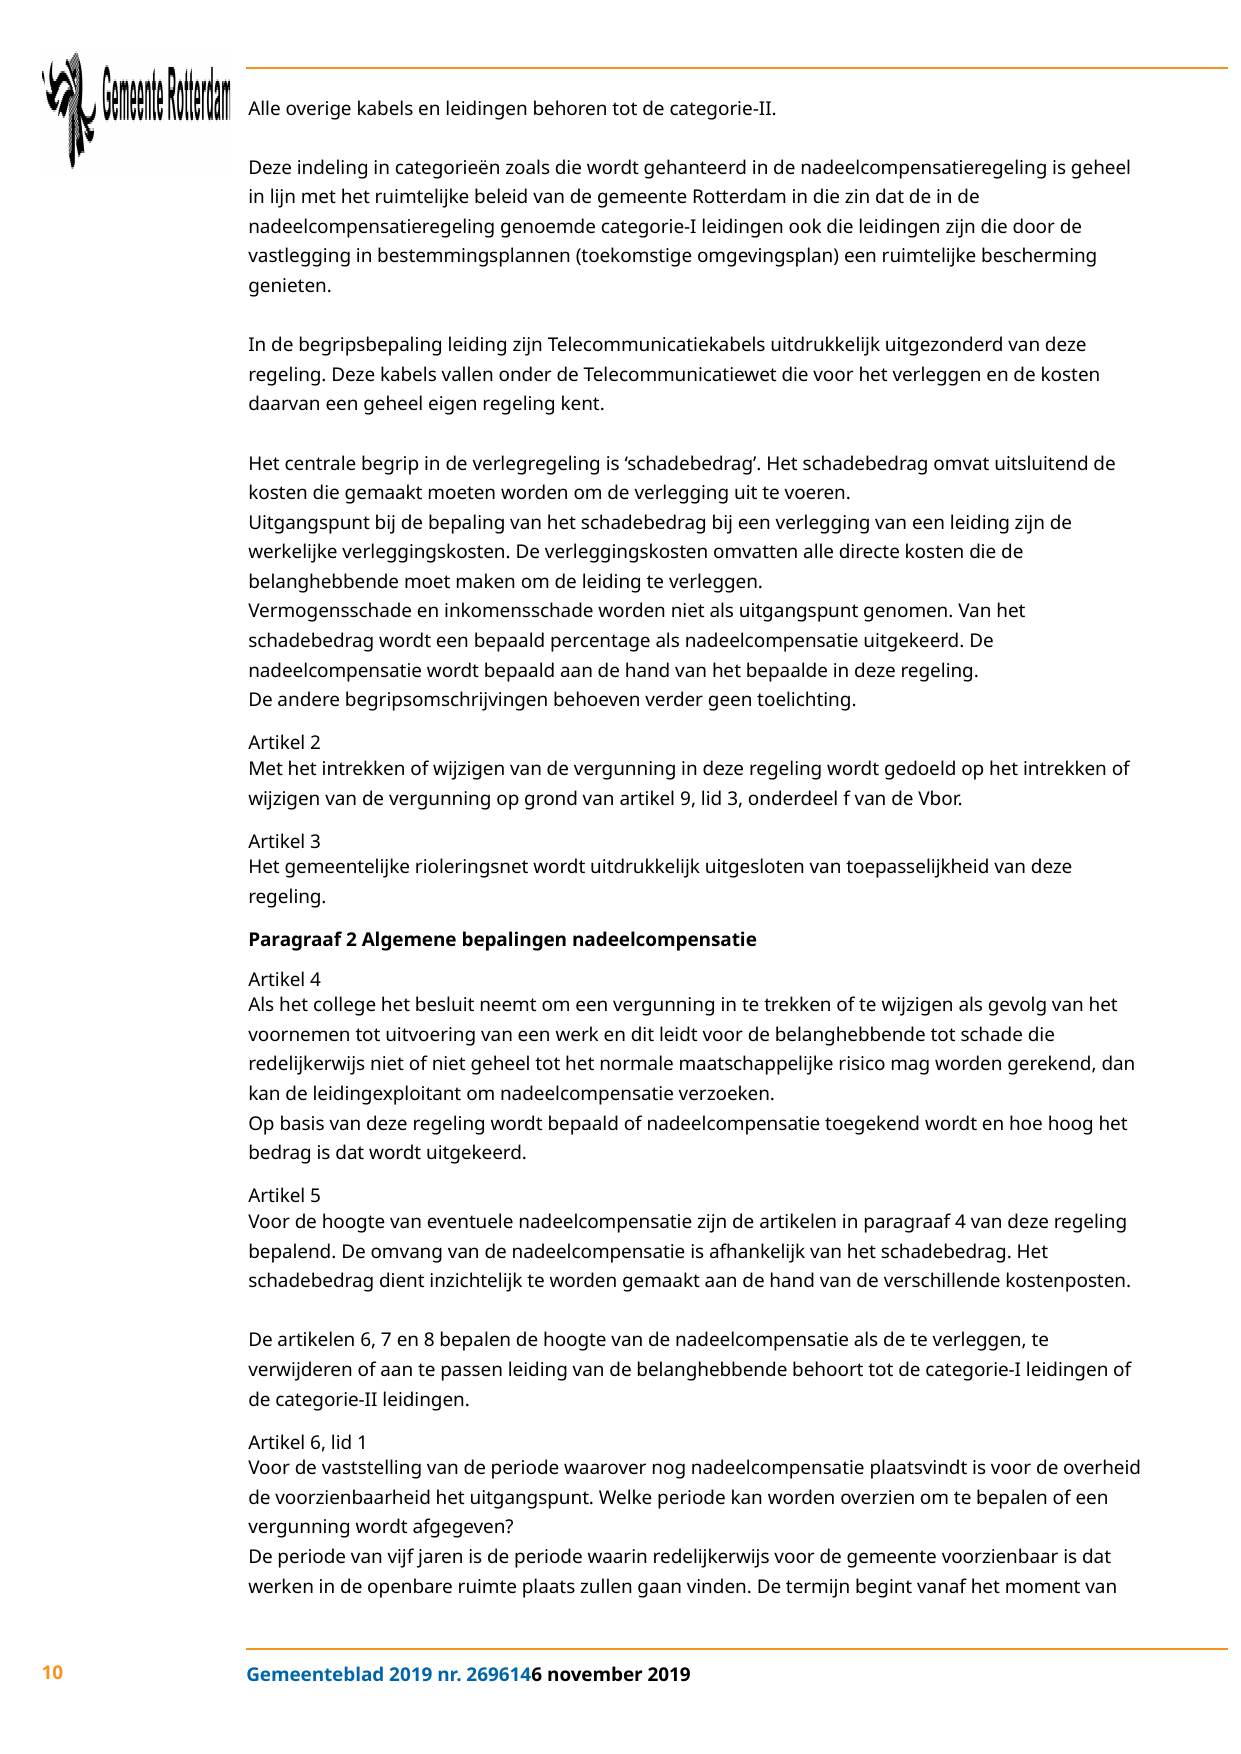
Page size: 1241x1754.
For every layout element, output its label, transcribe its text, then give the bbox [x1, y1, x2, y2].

text De artikelen 6, 7 en 8 bepalen de hoogte van de nadeelcompensatie als de te verleggen, te verwijderen of aan te passen leiding van de belanghebbende behoort tot de categorie-I leidingen of de categorie-II leidingen. [248, 1327, 1152, 1411]
text Voor de vaststelling van de periode waarover nog nadeelcompensatie plaatsvindt is voor de overheid de voorzienbaarheid het uitgangspunt. Welke periode kan worden overzien om te bepalen of een vergunning wordt afgegeven? [248, 1454, 1152, 1539]
text Artikel 4 [248, 966, 1152, 991]
text Artikel 2 [248, 729, 1152, 755]
text Artikel 5 [248, 1182, 1152, 1208]
text De andere begripsomschrijvingen behoeven verder geen toelichting. [248, 686, 1152, 712]
text Als het college het besluit neemt om een vergunning in te trekken of te wijzigen als gevolg van het voornemen tot uitvoering van een werk en dit leidt voor de belanghebbende tot schade die redelijkerwijs niet of niet geheel tot het normale maatschappelijke risico mag worden gerekend, dan kan de leidingexploitant om nadeelcompensatie verzoeken. [248, 991, 1152, 1106]
text Artikel 6, lid 1 [248, 1429, 1152, 1454]
text Uitgangspunt bij de bepaling van het schadebedrag bij een verlegging van een leiding zijn de werkelijke verleggingskosten. De verleggingskosten omvatten alle directe kosten die de belanghebbende moet maken om de leiding te verleggen. [248, 509, 1152, 594]
text Met het intrekken of wijzigen van de vergunning in deze regeling wordt gedoeld op het intrekken of wijzigen van de vergunning op grond van artikel 9, lid 3, onderdeel f van de Vbor. [248, 755, 1152, 811]
text Alle overige kabels en leidingen behoren tot de categorie-II. [248, 95, 1152, 121]
text In de begripsbepaling leiding zijn Telecommunicatiekabels uitdrukkelijk uitgezonderd van deze regeling. Deze kabels vallen onder de Telecommunicatiewet die voor het verleggen en de kosten daarvan een geheel eigen regeling kent. [248, 331, 1152, 416]
text De periode van vijf jaren is de periode waarin redelijkerwijs voor de gemeente voorzienbaar is dat werken in de openbare ruimte plaats zullen gaan vinden. De termijn begint vanaf het moment van [248, 1543, 1152, 1599]
text Vermogensschade en inkomensschade worden niet als uitgangspunt genomen. Van het schadebedrag wordt een bepaald percentage als nadeelcompensatie uitgekeerd. De nadeelcompensatie wordt bepaald aan de hand van het bepaalde in deze regeling. [248, 598, 1152, 683]
text Op basis van deze regeling wordt bepaald of nadeelcompensatie toegekend wordt en hoe hoog het bedrag is dat wordt uitgekeerd. [248, 1110, 1152, 1165]
text Deze indeling in categorieën zoals die wordt gehanteerd in de nadeelcompensatieregeling is geheel in lijn met het ruimtelijke beleid van de gemeente Rotterdam in die zin dat de in de nadeelcompensatieregeling genoemde categorie-I leidingen ook die leidingen zijn die door de vastlegging in bestemmingsplannen (toekomstige omgevingsplan) een ruimtelijke bescherming genieten. [248, 154, 1152, 298]
text Paragraaf 2 Algemene bepalingen nadeelcompensatie [248, 926, 1152, 952]
text Het centrale begrip in de verlegregeling is ‘schadebedrag’. Het schadebedrag omvat uitsluitend de kosten die gemaakt moeten worden om de verlegging uit te voeren. [248, 450, 1152, 505]
text Artikel 3 [248, 828, 1152, 854]
picture [41, 47, 231, 172]
text Voor de hoogte van eventuele nadeelcompensatie zijn de artikelen in paragraaf 4 van deze regeling bepalend. De omvang van de nadeelcompensatie is afhankelijk van het schadebedrag. Het schadebedrag dient inzichtelijk te worden gemaakt aan de hand van de verschillende kostenposten. [248, 1208, 1152, 1293]
text Het gemeentelijke rioleringsnet wordt uitdrukkelijk uitgesloten van toepasselijkheid van deze regeling. [248, 854, 1152, 909]
